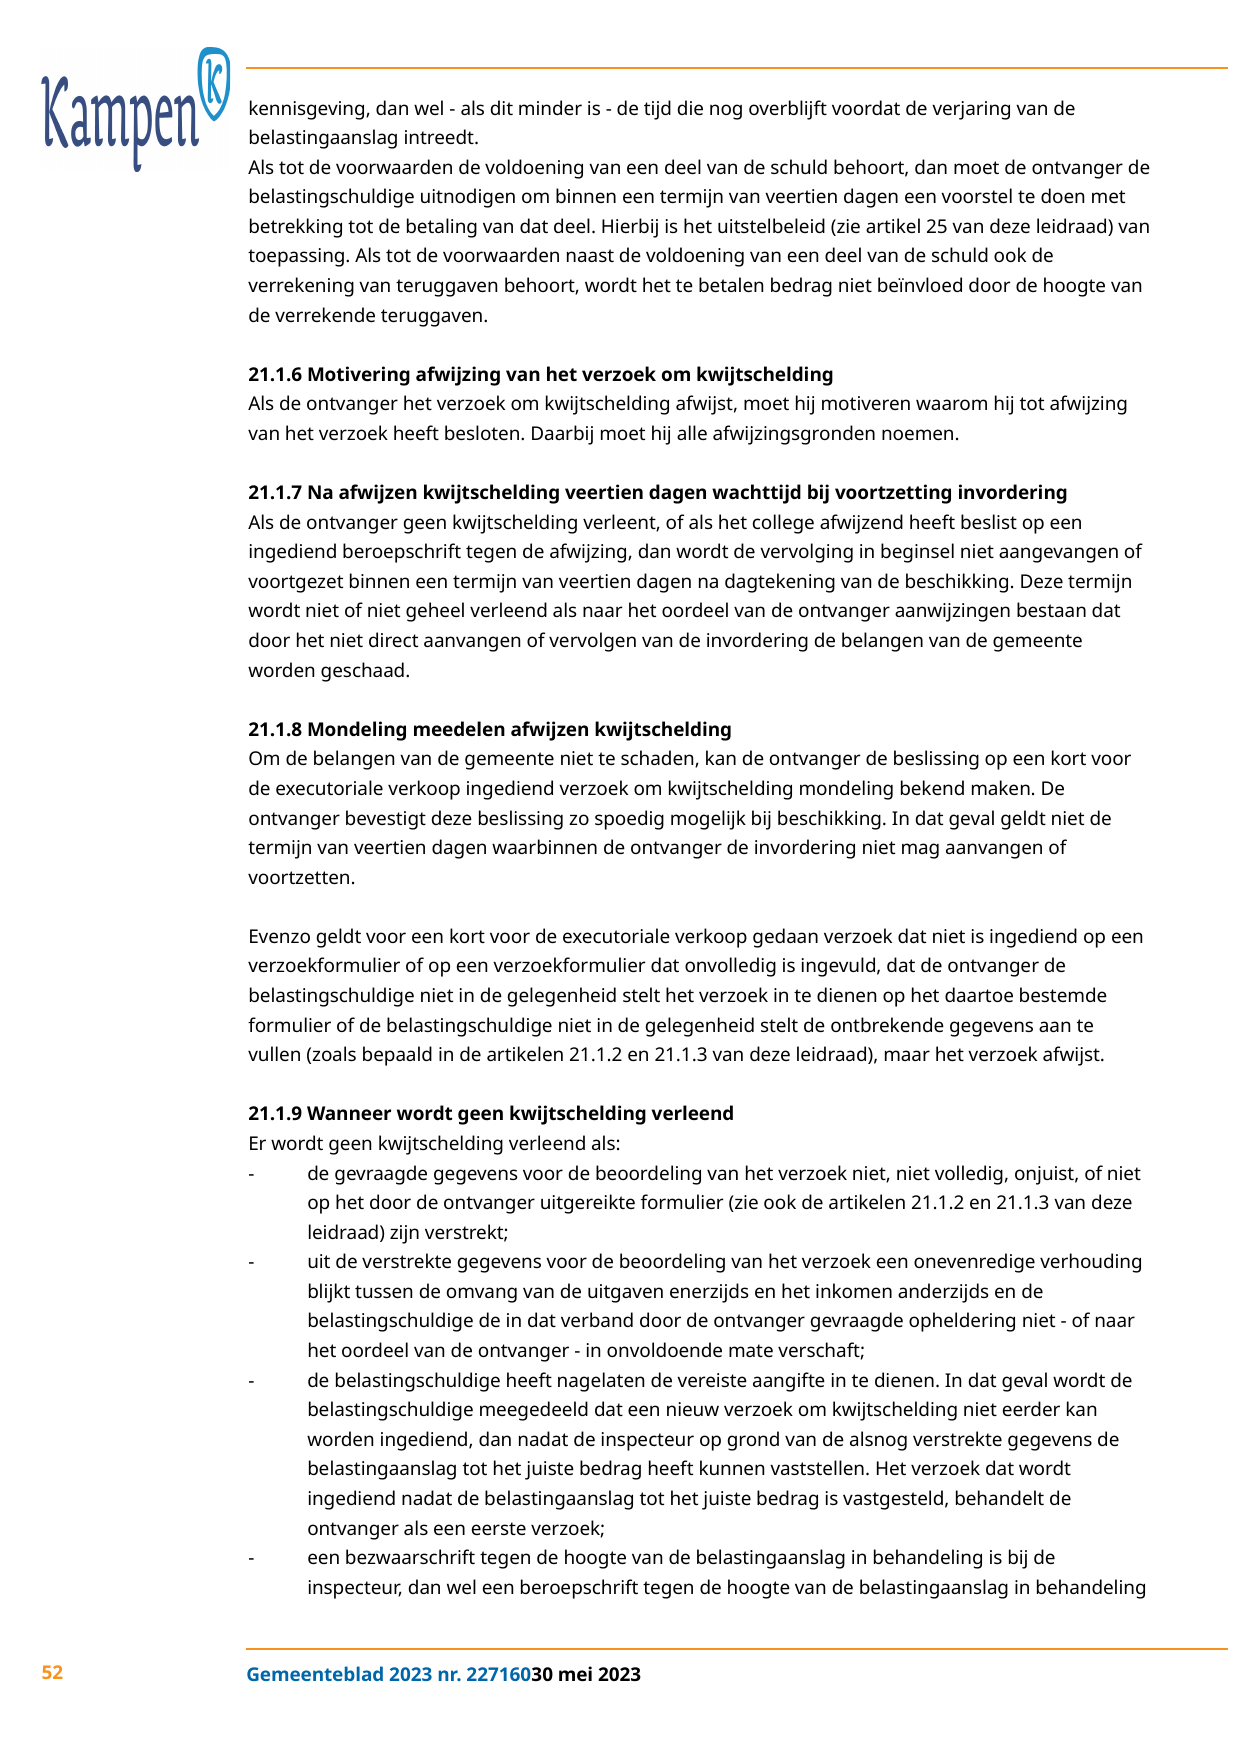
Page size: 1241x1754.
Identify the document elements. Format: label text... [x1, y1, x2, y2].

list de gevraagde gegevens voor de beoordeling van het verzoek niet, niet volledig, onjuist, of niet op het door de ontvanger uitgereikte formulier (zie ook de artikelen 21.1.2 en 21.1.3 van deze leidraad) zijn verstrekt; [248, 1160, 1152, 1245]
text 21.1.7 Na afwijzen kwijtschelding veertien dagen wachttijd bij voortzetting invordering [248, 479, 1152, 505]
text Als de ontvanger geen kwijtschelding verleent, of als het college afwijzend heeft beslist op een ingediend beroepschrift tegen de afwijzing, dan wordt de vervolging in beginsel niet aangevangen of voortgezet binnen een termijn van veertien dagen na dagtekening van de beschikking. Deze termijn wordt niet of niet geheel verleend als naar het oordeel van de ontvanger aanwijzingen bestaan dat door het niet direct aanvangen of vervolgen van de invordering de belangen van de gemeente worden geschaad. [248, 509, 1152, 683]
picture [41, 47, 231, 172]
text Om de belangen van de gemeente niet te schaden, kan de ontvanger de beslissing op een kort voor de executoriale verkoop ingediend verzoek om kwijtschelding mondeling bekend maken. De ontvanger bevestigt deze beslissing zo spoedig mogelijk bij beschikking. In dat geval geldt niet de termijn van veertien dagen waarbinnen de ontvanger de invordering niet mag aanvangen of voortzetten. [248, 746, 1152, 890]
list een bezwaarschrift tegen de hoogte van de belastingaanslag in behandeling is bij de inspecteur, dan wel een beroepschrift tegen de hoogte van de belastingaanslag in behandeling [248, 1544, 1152, 1600]
list uit de verstrekte gegevens voor de beoordeling van het verzoek een onevenredige verhouding blijkt tussen de omvang van de uitgaven enerzijds en het inkomen anderzijds en de belastingschuldige de in dat verband door de ontvanger gevraagde opheldering niet - of naar het oordeel van de ontvanger - in onvoldoende mate verschaft; [248, 1248, 1152, 1363]
text Er wordt geen kwijtschelding verleend als: [248, 1130, 1152, 1156]
text 21.1.6 Motivering afwijzing van het verzoek om kwijtschelding [248, 361, 1152, 387]
text Evenzo geldt voor een kort voor de executoriale verkoop gedaan verzoek dat niet is ingediend op een verzoekformulier of op een verzoekformulier dat onvolledig is ingevuld, dat de ontvanger de belastingschuldige niet in de gelegenheid stelt het verzoek in te dienen op het daartoe bestemde formulier of de belastingschuldige niet in de gelegenheid stelt de ontbrekende gegevens aan te vullen (zoals bepaald in de artikelen 21.1.2 en 21.1.3 van deze leidraad), maar het verzoek afwijst. [248, 923, 1152, 1067]
text kennisgeving, dan wel - als dit minder is - de tijd die nog overblijft voordat de verjaring van de belastingaanslag intreedt. [248, 95, 1152, 150]
list de belastingschuldige heeft nagelaten de vereiste aangifte in te dienen. In dat geval wordt de belastingschuldige meegedeeld dat een nieuw verzoek om kwijtschelding niet eerder kan worden ingediend, dan nadat de inspecteur op grond van de alsnog verstrekte gegevens de belastingaanslag tot het juiste bedrag heeft kunnen vaststellen. Het verzoek dat wordt ingediend nadat de belastingaanslag tot het juiste bedrag is vastgesteld, behandelt de ontvanger als een eerste verzoek; [248, 1367, 1152, 1541]
text 21.1.9 Wanneer wordt geen kwijtschelding verleend [248, 1101, 1152, 1126]
text Als de ontvanger het verzoek om kwijtschelding afwijst, moet hij motiveren waarom hij tot afwijzing van het verzoek heeft besloten. Daarbij moet hij alle afwijzingsgronden noemen. [248, 391, 1152, 446]
text 21.1.8 Mondeling meedelen afwijzen kwijtschelding [248, 716, 1152, 742]
text Als tot de voorwaarden de voldoening van een deel van de schuld behoort, dan moet de ontvanger de belastingschuldige uitnodigen om binnen een termijn van veertien dagen een voorstel te doen met betrekking tot de betaling van dat deel. Hierbij is het uitstelbeleid (zie artikel 25 van deze leidraad) van toepassing. Als tot de voorwaarden naast de voldoening van een deel van de schuld ook de verrekening van teruggaven behoort, wordt het te betalen bedrag niet beïnvloed door de hoogte van de verrekende teruggaven. [248, 154, 1152, 328]
